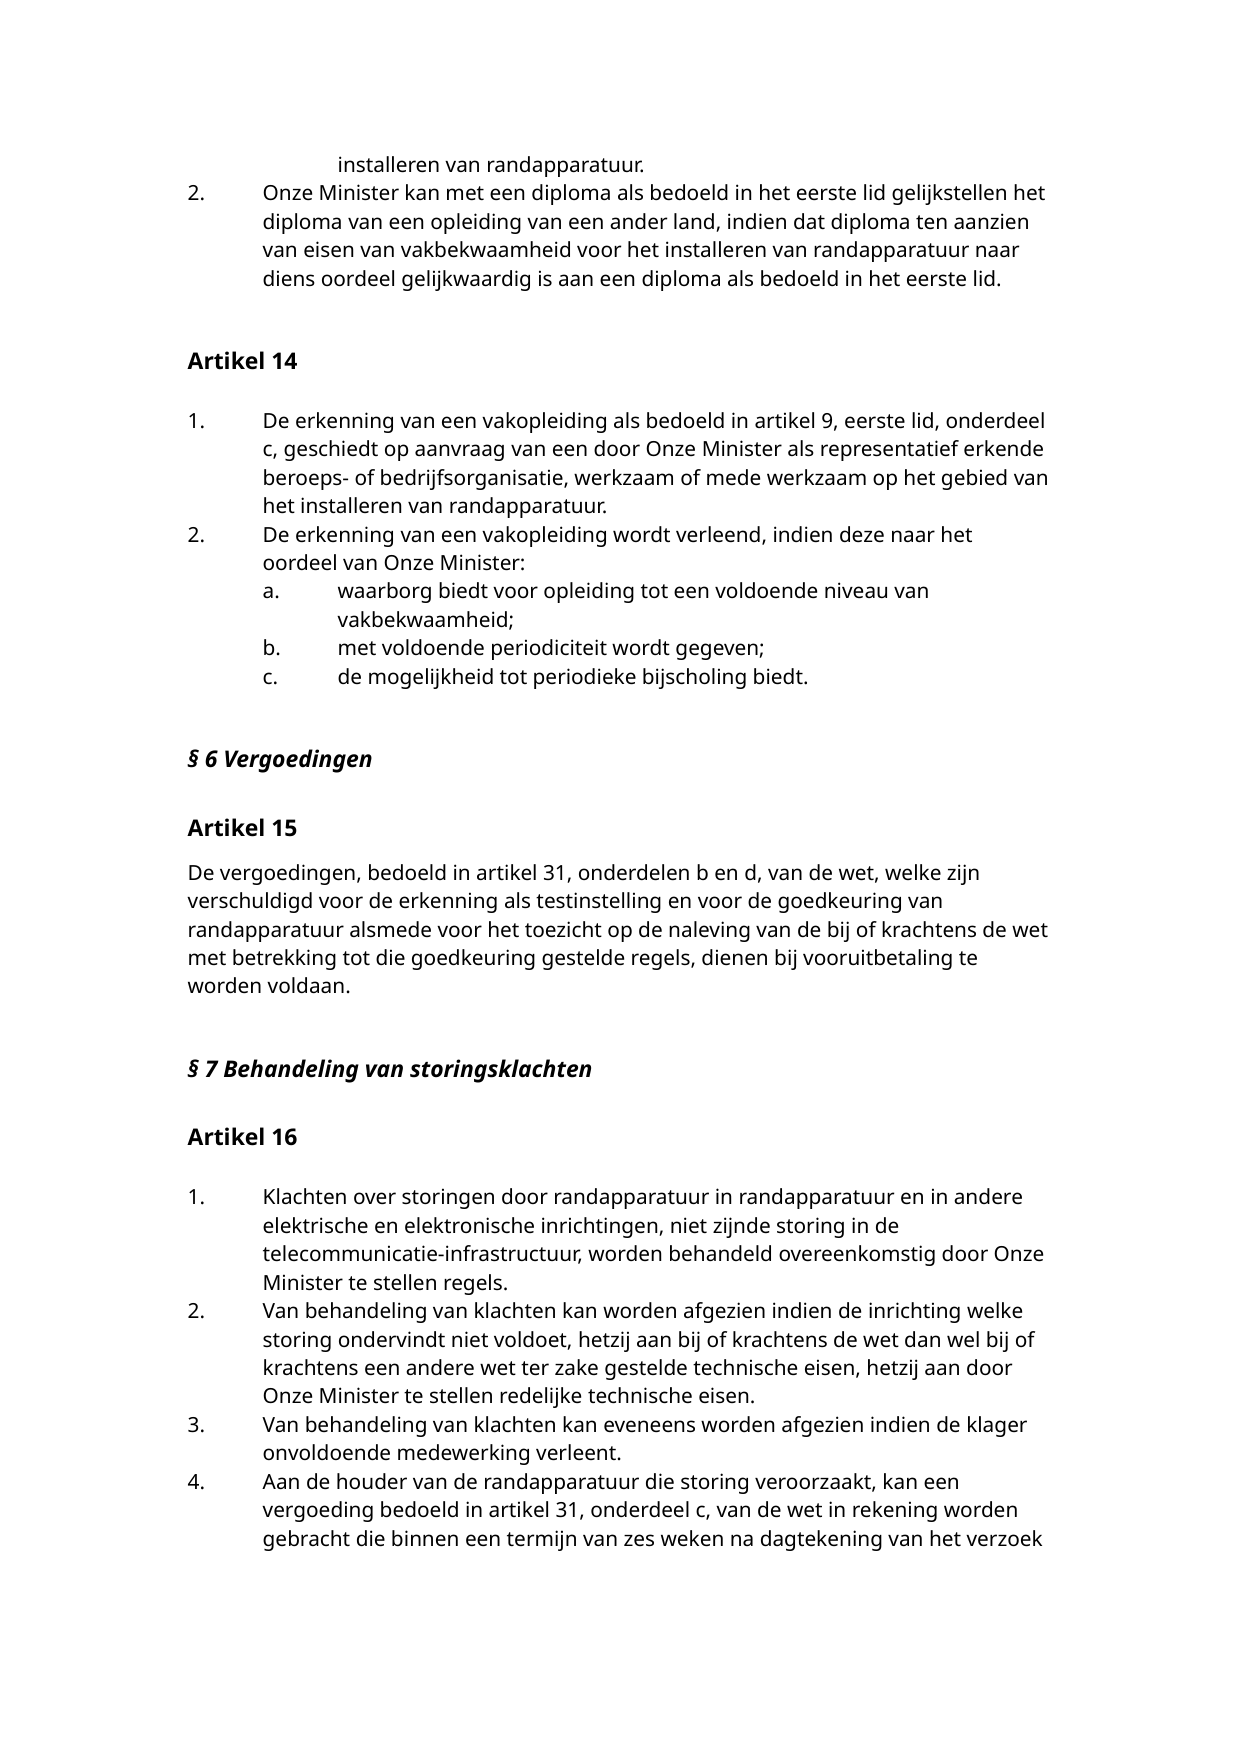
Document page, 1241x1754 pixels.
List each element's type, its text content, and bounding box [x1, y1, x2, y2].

list met voldoende periodiciteit wordt gegeven; [262, 633, 1053, 662]
subtitle Artikel 15 [187, 812, 1053, 843]
list Klachten over storingen door randapparatuur in randapparatuur en in andere elektrische en elektronische inrichtingen, niet zijnde storing in de telecommunicatie-infrastructuur, worden behandeld overeenkomstig door Onze Minister te stellen regels. [187, 1182, 1053, 1296]
list Van behandeling van klachten kan worden afgezien indien de inrichting welke storing ondervindt niet voldoet, hetzij aan bij of krachtens de wet dan wel bij of krachtens een andere wet ter zake gestelde technische eisen, hetzij aan door Onze Minister te stellen redelijke technische eisen. [187, 1296, 1053, 1410]
list waarborg biedt voor opleiding tot een voldoende niveau van vakbekwaamheid; [262, 577, 1053, 633]
list installeren van randapparatuur. [262, 150, 1053, 178]
list De erkenning van een vakopleiding wordt verleend, indien deze naar het oordeel van Onze Minister: [187, 520, 1053, 577]
subtitle § 6 Vergoedingen [187, 743, 1053, 774]
list Aan de houder van de randapparatuur die storing veroorzaakt, kan een vergoeding bedoeld in artikel 31, onderdeel c, van de wet in rekening worden gebracht die binnen een termijn van zes weken na dagtekening van het verzoek [187, 1467, 1053, 1552]
list Onze Minister kan met een diploma als bedoeld in het eerste lid gelijkstellen het diploma van een opleiding van een ander land, indien dat diploma ten aanzien van eisen van vakbekwaamheid voor het installeren van randapparatuur naar diens oordeel gelijkwaardig is aan een diploma als bedoeld in het eerste lid. [187, 178, 1053, 292]
subtitle Artikel 16 [187, 1121, 1053, 1152]
text De vergoedingen, bedoeld in artikel 31, onderdelen b en d, van de wet, welke zijn verschuldigd voor de erkenning als testinstelling en voor de goedkeuring van randapparatuur alsmede voor het toezicht op de naleving van de bij of krachtens de wet met betrekking tot die goedkeuring gestelde regels, dienen bij vooruitbetaling te worden voldaan. [187, 858, 1053, 1000]
subtitle § 7 Behandeling van storingsklachten [187, 1052, 1053, 1084]
subtitle Artikel 14 [187, 345, 1053, 376]
list De erkenning van een vakopleiding als bedoeld in artikel 9, eerste lid, onderdeel c, geschiedt op aanvraag van een door Onze Minister als representatief erkende beroeps- of bedrijfsorganisatie, werkzaam of mede werkzaam op het gebied van het installeren van randapparatuur. [187, 406, 1053, 520]
list de mogelijkheid tot periodieke bijscholing biedt. [262, 662, 1053, 690]
list Van behandeling van klachten kan eveneens worden afgezien indien de klager onvoldoende medewerking verleent. [187, 1410, 1053, 1467]
